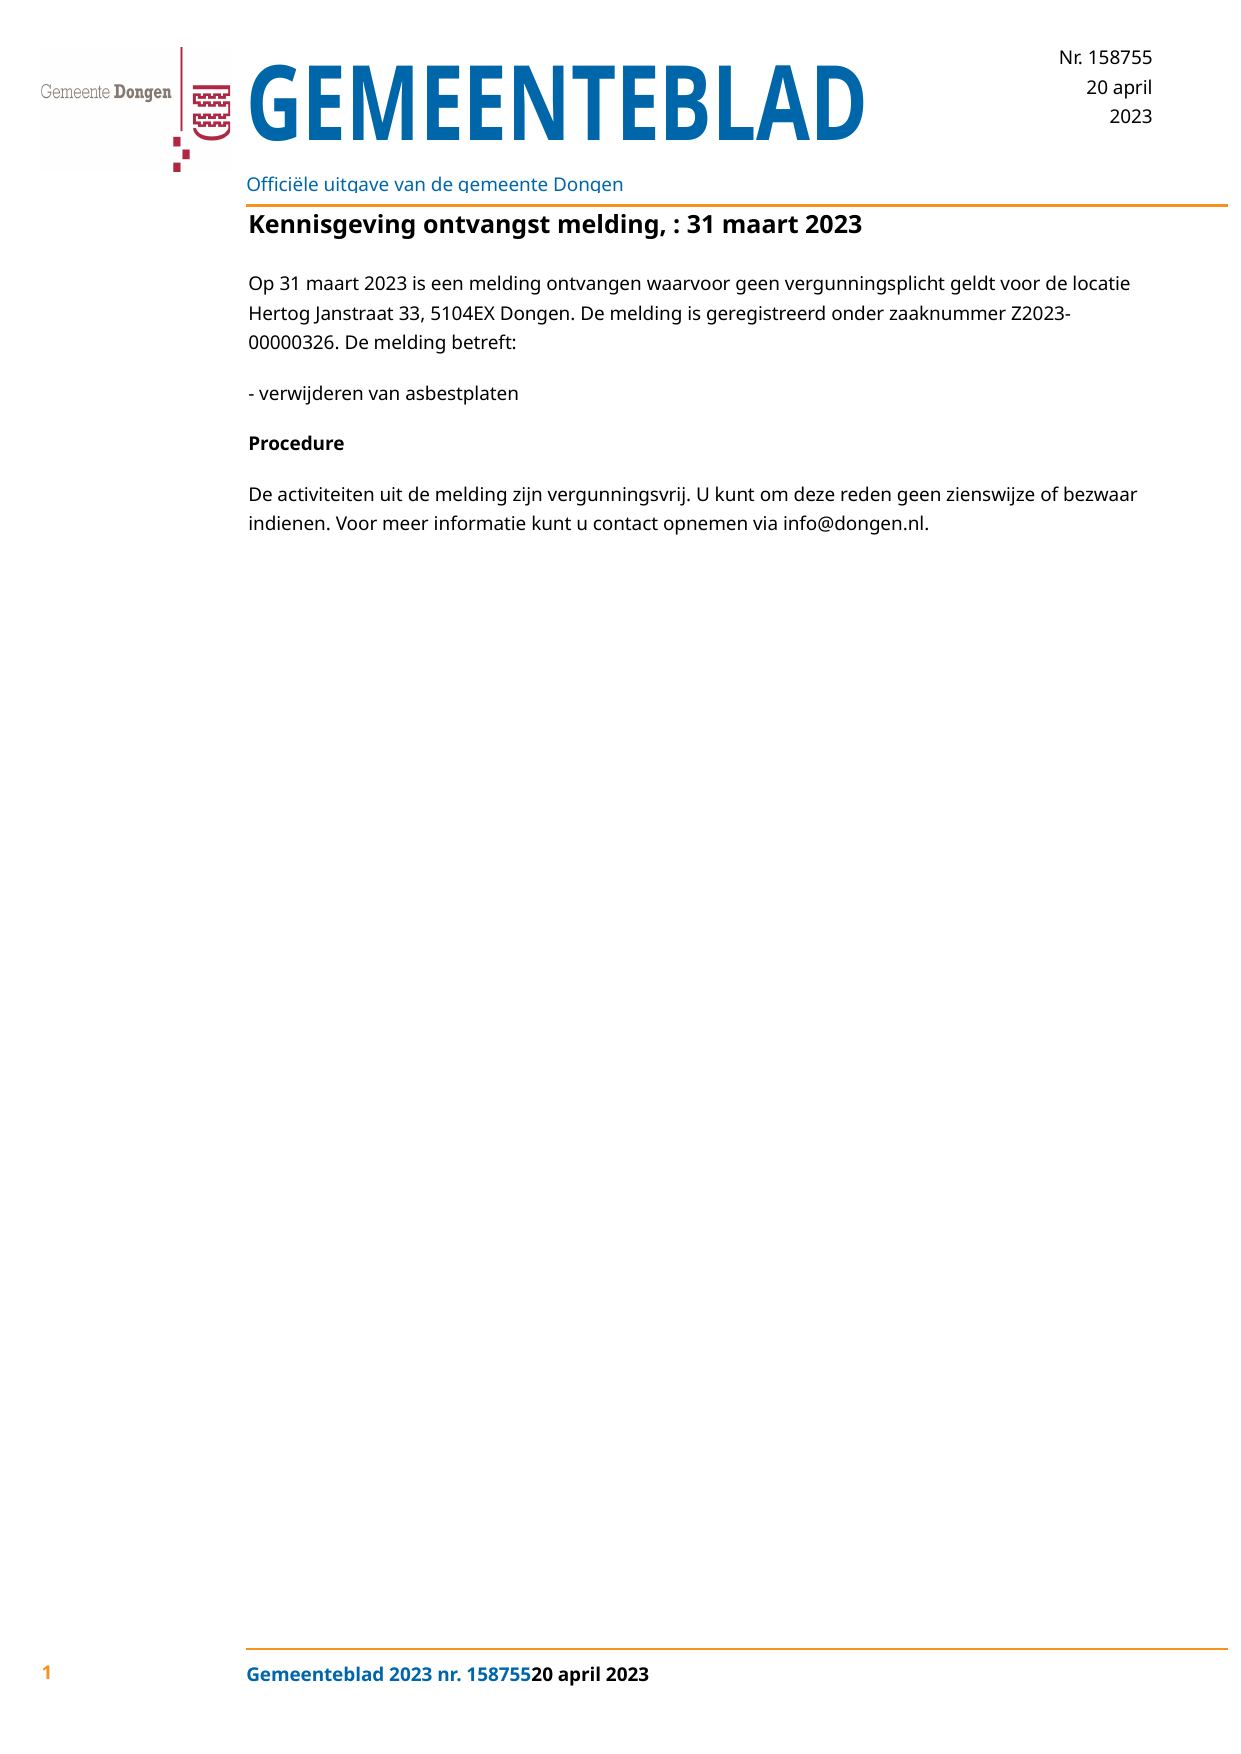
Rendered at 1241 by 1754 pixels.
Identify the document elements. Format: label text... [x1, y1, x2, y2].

picture [41, 47, 231, 172]
text Procedure [248, 430, 1152, 456]
text Kennisgeving ontvangst melding, : 31 maart 2023 [248, 207, 1152, 241]
text Op 31 maart 2023 is een melding ontvangen waarvoor geen vergunningsplicht geldt voor de locatie Hertog Janstraat 33, 5104EX Dongen. De melding is geregistreerd onder zaaknummer Z2023-00000326. De melding betreft: [248, 270, 1152, 355]
text - verwijderen van asbestplaten [248, 380, 1152, 406]
text De activiteiten uit de melding zijn vergunningsvrij. U kunt om deze reden geen zienswijze of bezwaar indienen. Voor meer informatie kunt u contact opnemen via info@dongen.nl. [248, 481, 1152, 536]
